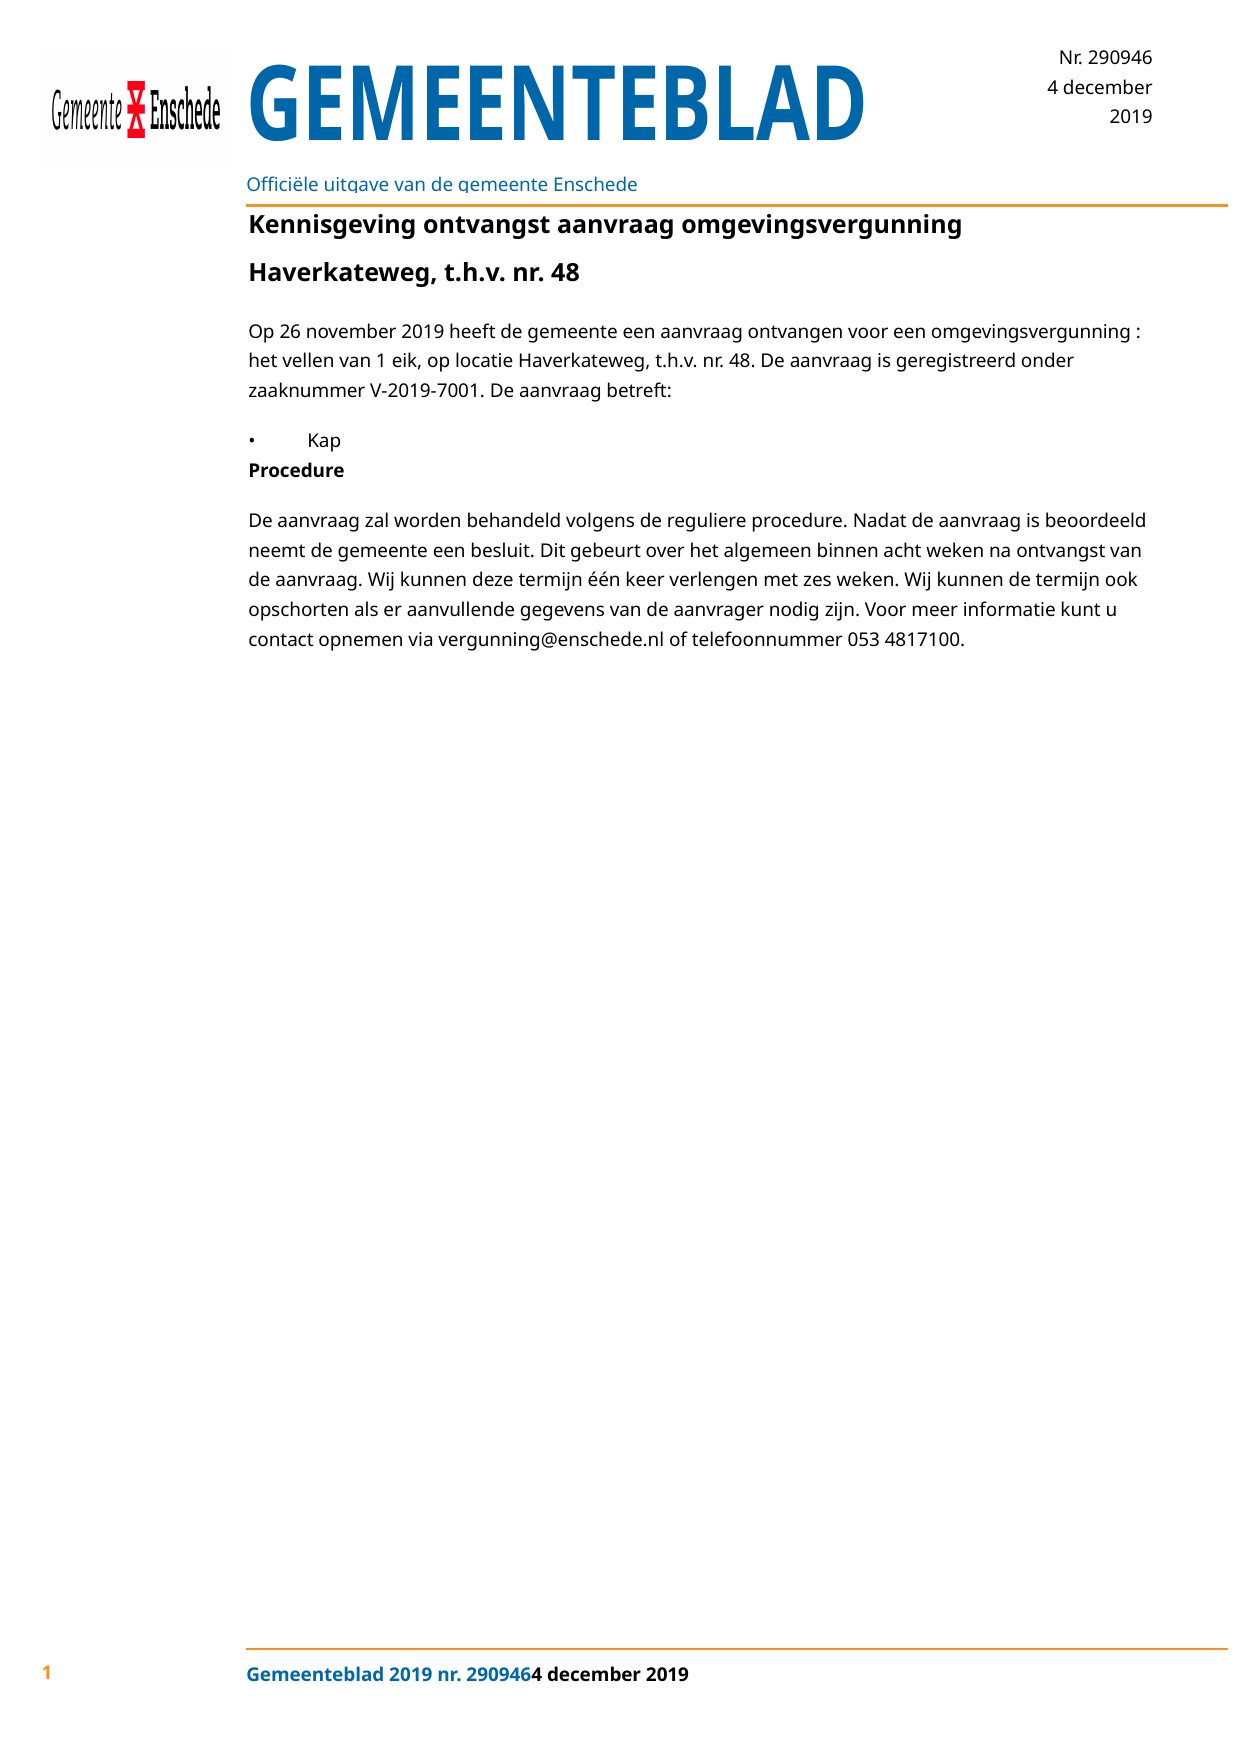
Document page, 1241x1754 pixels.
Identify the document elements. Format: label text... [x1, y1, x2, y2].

text Op 26 november 2019 heeft de gemeente een aanvraag ontvangen voor een omgevingsvergunning : het vellen van 1 eik, op locatie Haverkateweg, t.h.v. nr. 48. De aanvraag is geregistreerd onder zaaknummer V-2019-7001. De aanvraag betreft: [248, 318, 1152, 403]
text Kennisgeving ontvangst aanvraag omgevingsvergunning Haverkateweg, t.h.v. nr. 48 [248, 207, 1152, 288]
text Procedure [248, 457, 1152, 483]
text De aanvraag zal worden behandeld volgens de reguliere procedure. Nadat de aanvraag is beoordeeld neemt de gemeente een besluit. Dit gebeurt over het algemeen binnen acht weken na ontvangst van de aanvraag. Wij kunnen deze termijn één keer verlengen met zes weken. Wij kunnen de termijn ook opschorten als er aanvullende gegevens van de aanvrager nodig zijn. Voor meer informatie kunt u contact opnemen via vergunning@enschede.nl of telefoonnummer 053 4817100. [248, 507, 1152, 652]
picture [41, 47, 231, 172]
list Kap [248, 427, 1152, 453]
